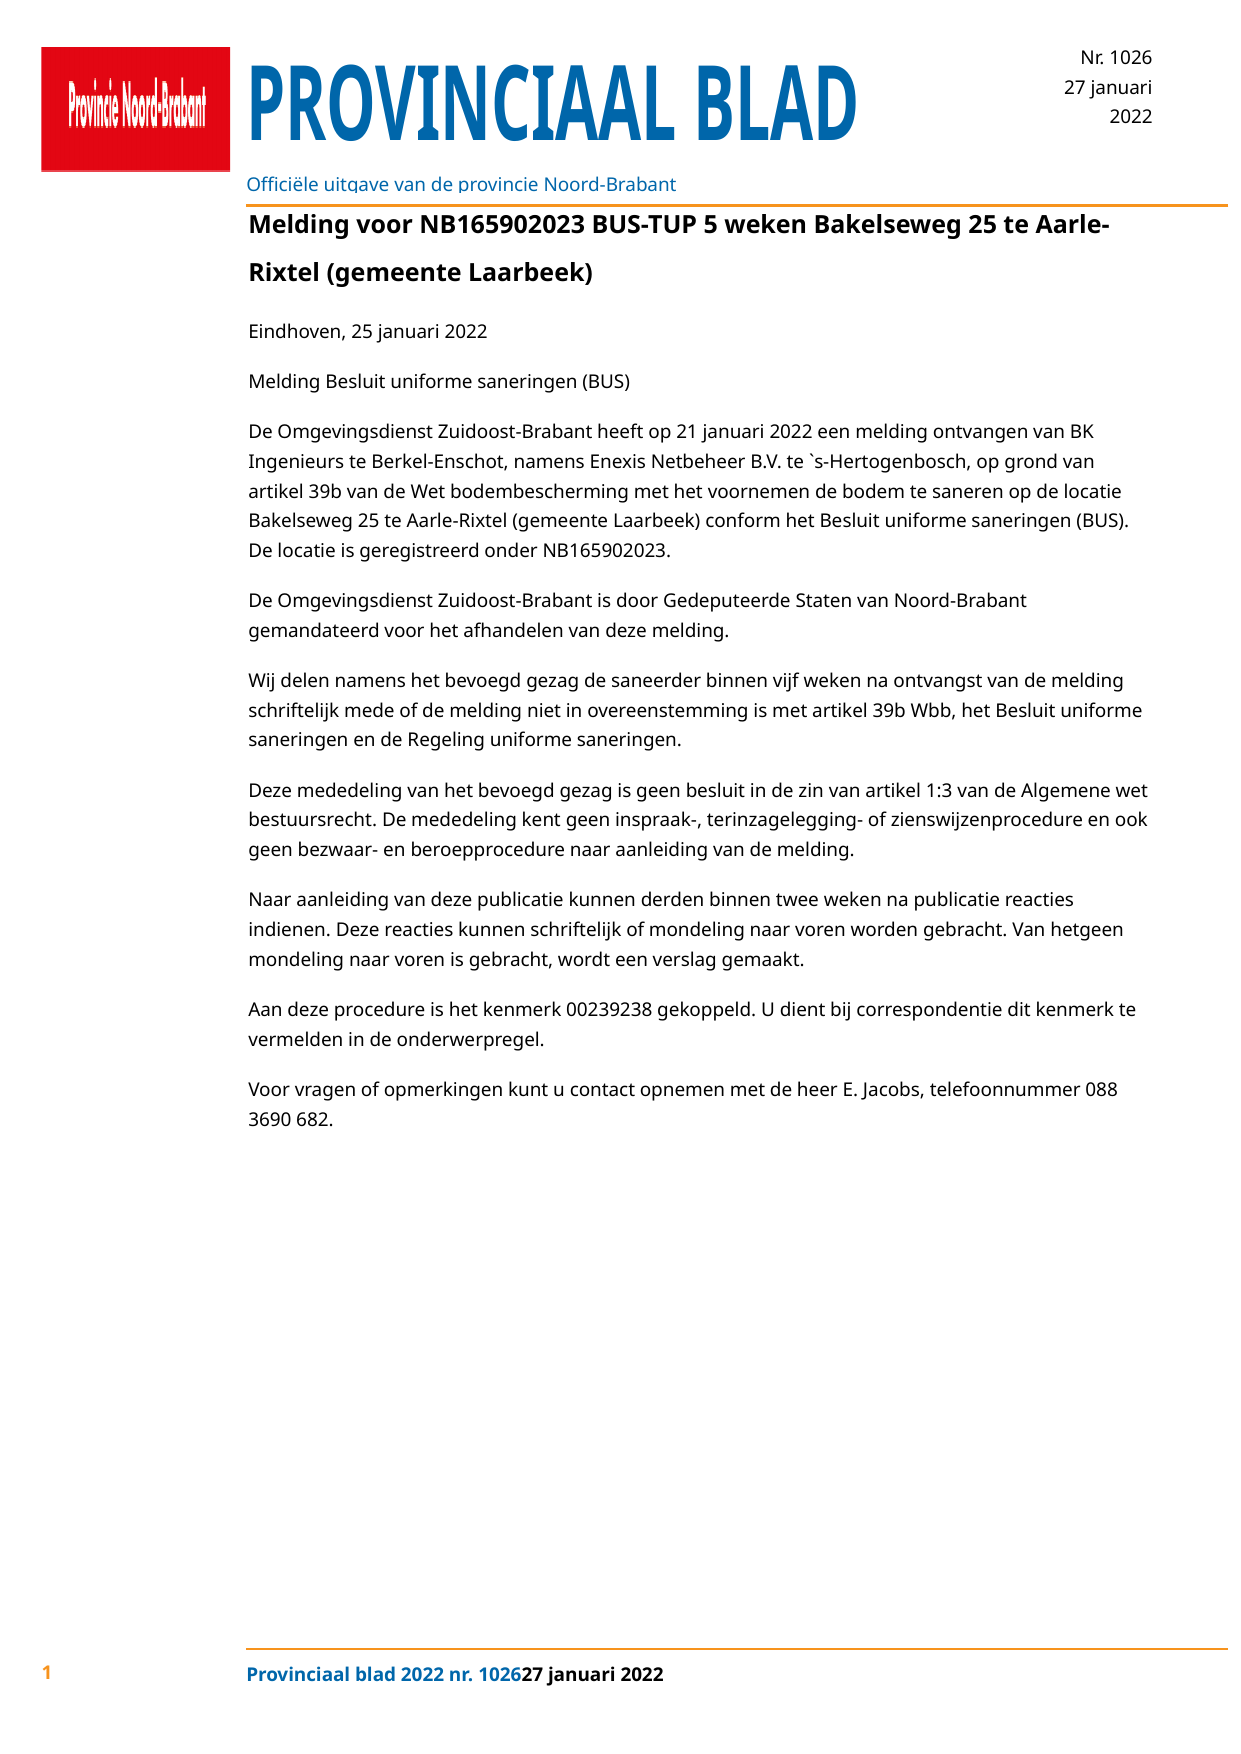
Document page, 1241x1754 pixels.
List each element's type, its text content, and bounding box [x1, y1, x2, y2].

text Wij delen namens het bevoegd gezag de saneerder binnen vijf weken na ontvangst van de melding schriftelijk mede of de melding niet in overeenstemming is met artikel 39b Wbb, het Besluit uniforme saneringen en de Regeling uniforme saneringen. [248, 667, 1152, 752]
text De Omgevingsdienst Zuidoost-Brabant is door Gedeputeerde Staten van Noord-Brabant gemandateerd voor het afhandelen van deze melding. [248, 587, 1152, 643]
text De Omgevingsdienst Zuidoost-Brabant heeft op 21 januari 2022 een melding ontvangen van BK Ingenieurs te Berkel-Enschot, namens Enexis Netbeheer B.V. te `s-Hertogenbosch, op grond van artikel 39b van de Wet bodembescherming met het voornemen de bodem te saneren op de locatie Bakelseweg 25 te Aarle-Rixtel (gemeente Laarbeek) conform het Besluit uniforme saneringen (BUS). De locatie is geregistreerd onder NB165902023. [248, 419, 1152, 563]
text Deze mededeling van het bevoegd gezag is geen besluit in de zin van artikel 1:3 van de Algemene wet bestuursrecht. De mededeling kent geen inspraak-, terinzagelegging- of zienswijzenprocedure en ook geen bezwaar- en beroepprocedure naar aanleiding van de melding. [248, 777, 1152, 862]
text Naar aanleiding van deze publicatie kunnen derden binnen twee weken na publicatie reacties indienen. Deze reacties kunnen schriftelijk of mondeling naar voren worden gebracht. Van hetgeen mondeling naar voren is gebracht, wordt een verslag gemaakt. [248, 887, 1152, 972]
text Melding voor NB165902023 BUS-TUP 5 weken Bakelseweg 25 te Aarle-Rixtel (gemeente Laarbeek) [248, 207, 1152, 288]
text Melding Besluit uniforme saneringen (BUS) [248, 368, 1152, 394]
text Voor vragen of opmerkingen kunt u contact opnemen met de heer E. Jacobs, telefoonnummer 088 3690 682. [248, 1076, 1152, 1132]
text Aan deze procedure is het kenmerk 00239238 gekoppeld. U dient bij correspondentie dit kenmerk te vermelden in de onderwerpregel. [248, 996, 1152, 1052]
text Eindhoven, 25 januari 2022 [248, 318, 1152, 344]
picture [41, 47, 231, 172]
